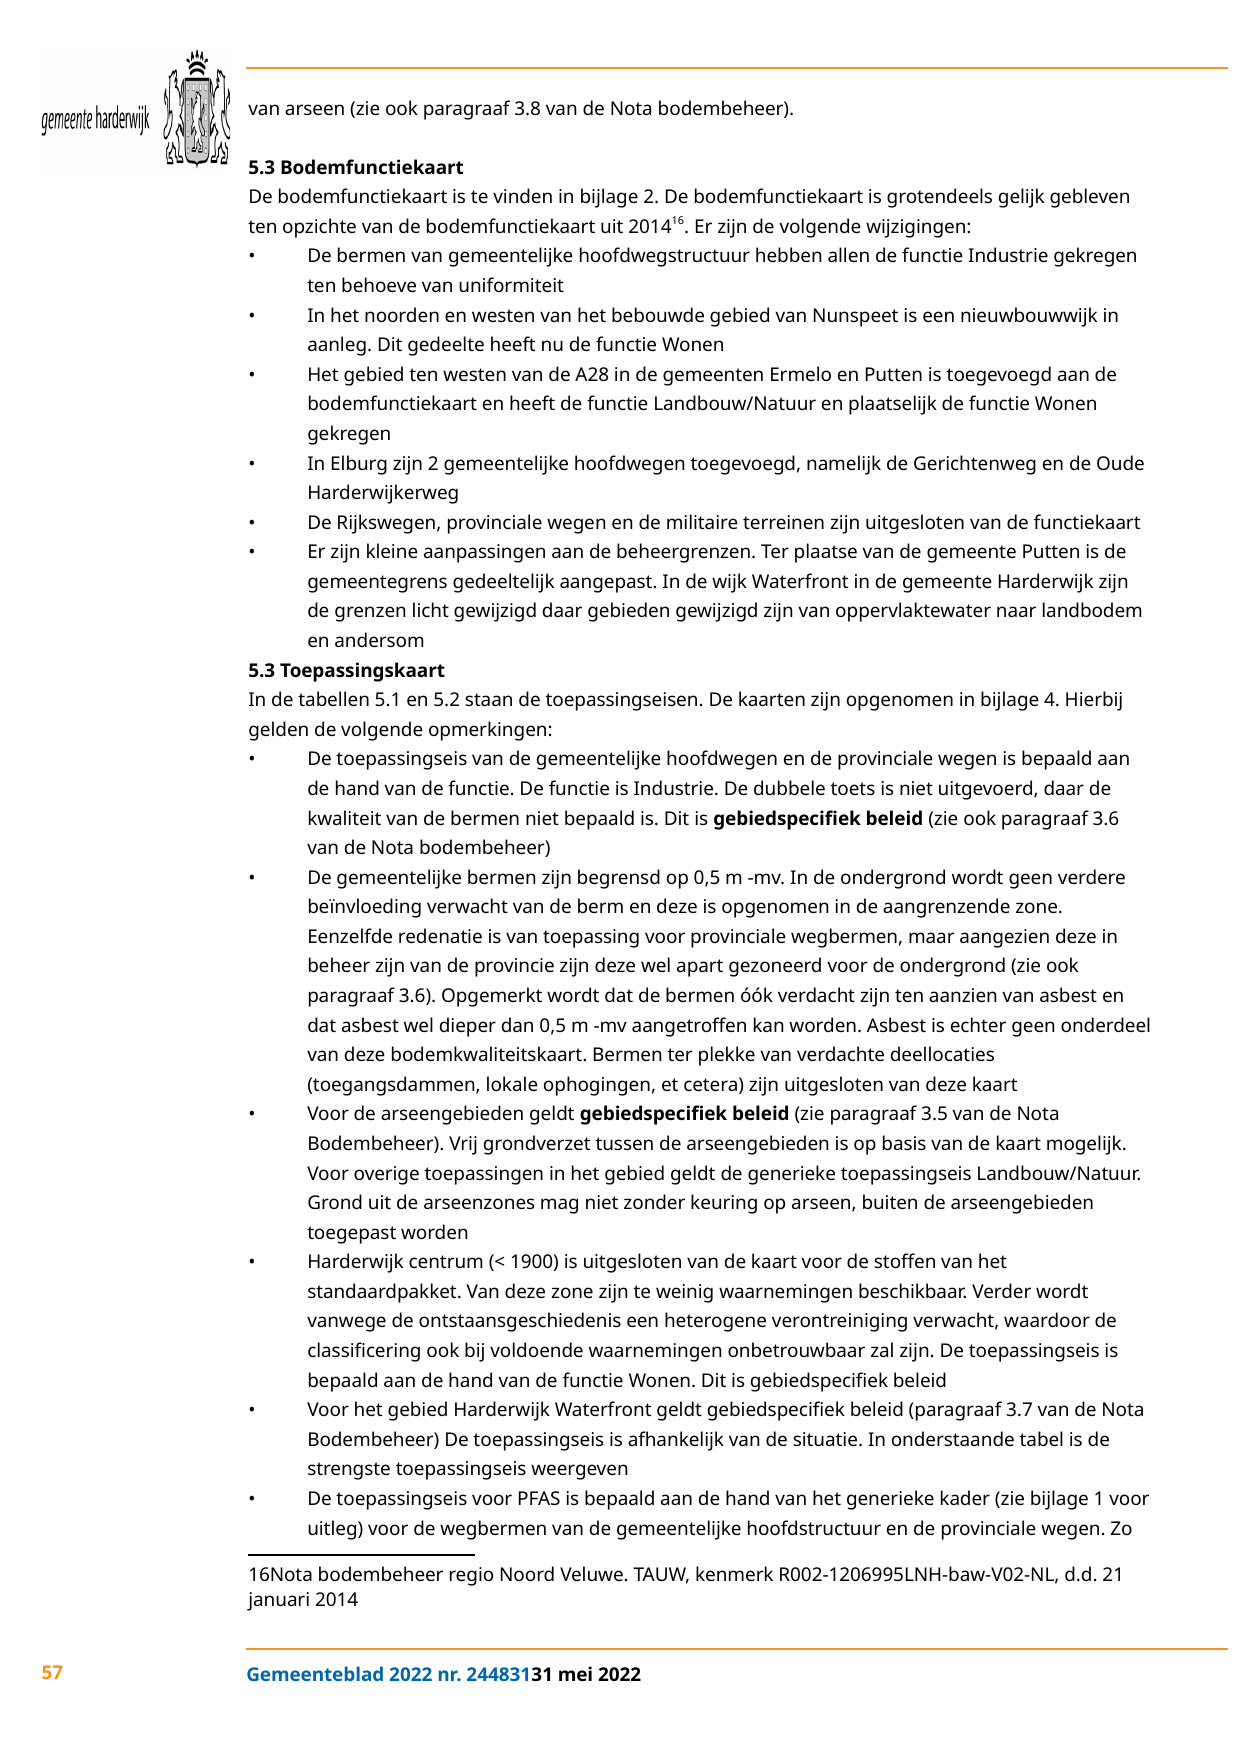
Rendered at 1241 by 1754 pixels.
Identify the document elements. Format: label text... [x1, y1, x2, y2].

list Het gebied ten westen van de A28 in de gemeenten Ermelo en Putten is toegevoegd aan de bodemfunctiekaart en heeft de functie Landbouw/Natuur en plaatselijk de functie Wonen gekregen [248, 361, 1152, 446]
text In de tabellen 5.1 en 5.2 staan de toepassingseisen. De kaarten zijn opgenomen in bijlage 4. Hierbij gelden de volgende opmerkingen: [248, 686, 1152, 742]
list De toepassingseis van de gemeentelijke hoofdwegen en de provinciale wegen is bepaald aan de hand van de functie. De functie is Industrie. De dubbele toets is niet uitgevoerd, daar de kwaliteit van de bermen niet bepaald is. Dit is gebiedspecifiek beleid (zie ook paragraaf 3.6 van de Nota bodembeheer) [248, 746, 1152, 860]
list Harderwijk centrum (< 1900) is uitgesloten van de kaart voor de stoffen van het standaardpakket. Van deze zone zijn te weinig waarnemingen beschikbaar. Verder wordt vanwege de ontstaansgeschiedenis een heterogene verontreiniging verwacht, waardoor de classificering ook bij voldoende waarnemingen onbetrouwbaar zal zijn. De toepassingseis is bepaald aan de hand van de functie Wonen. Dit is gebiedspecifiek beleid [248, 1248, 1152, 1393]
text van arseen (zie ook paragraaf 3.8 van de Nota bodembeheer). [248, 95, 1152, 121]
list Voor het gebied Harderwijk Waterfront geldt gebiedspecifiek beleid (paragraaf 3.7 van de Nota Bodembeheer) De toepassingseis is afhankelijk van de situatie. In onderstaande tabel is de strengste toepassingseis weergeven [248, 1396, 1152, 1481]
list In het noorden en westen van het bebouwde gebied van Nunspeet is een nieuwbouwwijk in aanleg. Dit gedeelte heeft nu de functie Wonen [248, 302, 1152, 357]
list Er zijn kleine aanpassingen aan de beheergrenzen. Ter plaatse van de gemeente Putten is de gemeentegrens gedeeltelijk aangepast. In de wijk Waterfront in de gemeente Harderwijk zijn de grenzen licht gewijzigd daar gebieden gewijzigd zijn van oppervlaktewater naar landbodem en andersom [248, 538, 1152, 653]
picture [41, 47, 231, 172]
list De bermen van gemeentelijke hoofdwegstructuur hebben allen de functie Industrie gekregen ten behoeve van uniformiteit [248, 243, 1152, 298]
text Nota bodembeheer regio Noord Veluwe. TAUW, kenmerk R002-1206995LNH-baw-V02-NL, d.d. 21 januari 2014 [248, 1561, 1152, 1612]
text 5.3 Toepassingskaart [248, 657, 1152, 683]
text 5.3 Bodemfunctiekaart [248, 154, 1152, 180]
list De toepassingseis voor PFAS is bepaald aan de hand van het generieke kader (zie bijlage 1 voor uitleg) voor de wegbermen van de gemeentelijke hoofdstructuur en de provinciale wegen. Zo [248, 1485, 1152, 1541]
list De gemeentelijke bermen zijn begrensd op 0,5 m -mv. In de ondergrond wordt geen verdere beïnvloeding verwacht van de berm en deze is opgenomen in de aangrenzende zone. Eenzelfde redenatie is van toepassing voor provinciale wegbermen, maar aangezien deze in beheer zijn van de provincie zijn deze wel apart gezoneerd voor de ondergrond (zie ook paragraaf 3.6). Opgemerkt wordt dat de bermen óók verdacht zijn ten aanzien van asbest en dat asbest wel dieper dan 0,5 m -mv aangetroffen kan worden. Asbest is echter geen onderdeel van deze bodemkwaliteitskaart. Bermen ter plekke van verdachte deellocaties (toegangsdammen, lokale ophogingen, et cetera) zijn uitgesloten van deze kaart [248, 864, 1152, 1097]
list In Elburg zijn 2 gemeentelijke hoofdwegen toegevoegd, namelijk de Gerichtenweg en de Oude Harderwijkerweg [248, 450, 1152, 505]
list De Rijkswegen, provinciale wegen en de militaire terreinen zijn uitgesloten van de functiekaart [248, 509, 1152, 535]
text De bodemfunctiekaart is te vinden in bijlage 2. De bodemfunctiekaart is grotendeels gelijk gebleven ten opzichte van de bodemfunctiekaart uit 2014. Er zijn de volgende wijzigingen: [248, 183, 1152, 239]
list Voor de arseengebieden geldt gebiedspecifiek beleid (zie paragraaf 3.5 van de Nota Bodembeheer). Vrij grondverzet tussen de arseengebieden is op basis van de kaart mogelijk. Voor overige toepassingen in het gebied geldt de generieke toepassingseis Landbouw/Natuur. Grond uit de arseenzones mag niet zonder keuring op arseen, buiten de arseengebieden toegepast worden [248, 1101, 1152, 1245]
